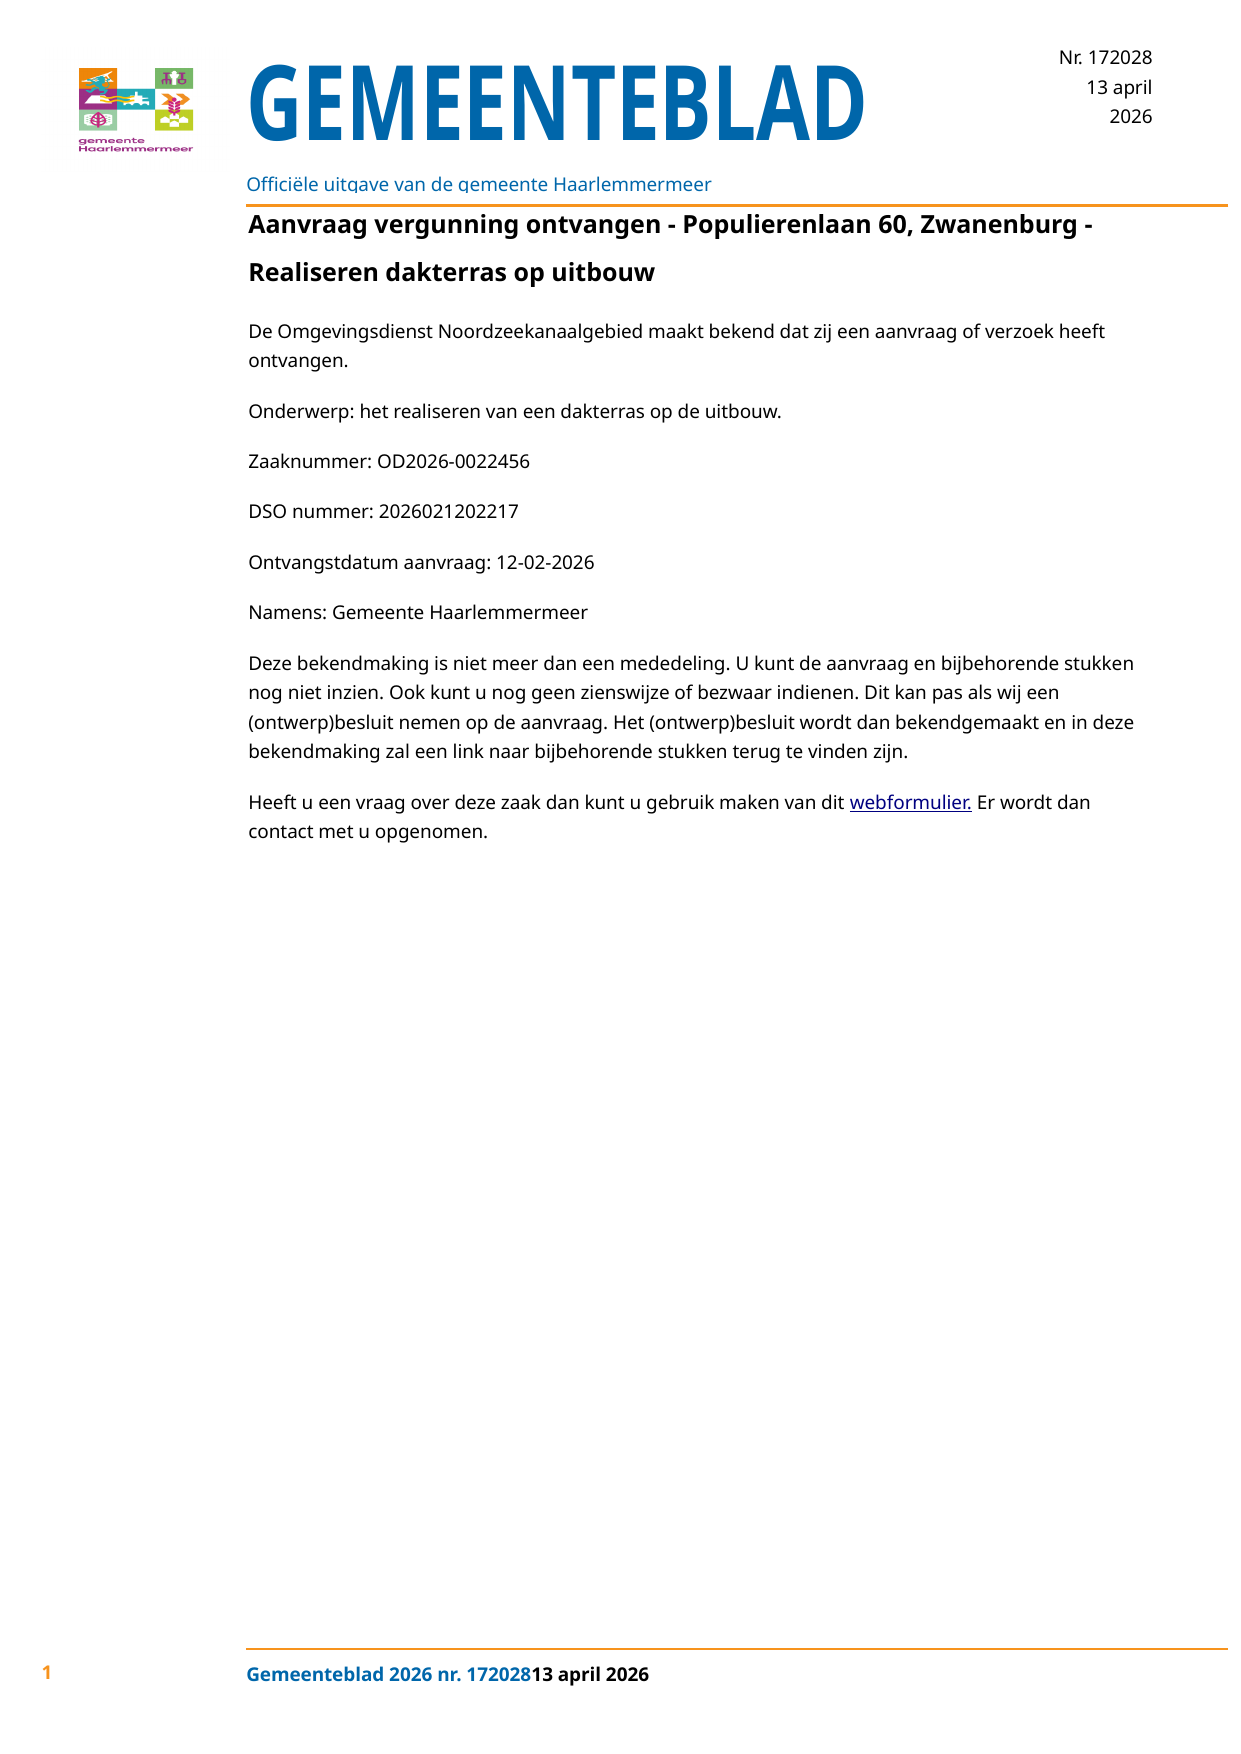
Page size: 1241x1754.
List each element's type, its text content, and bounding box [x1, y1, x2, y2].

text Namens: Gemeente Haarlemmermeer [248, 599, 1152, 625]
text Deze bekendmaking is niet meer dan een mededeling. U kunt de aanvraag en bijbehorende stukken nog niet inzien. Ook kunt u nog geen zienswijze of bezwaar indienen. Dit kan pas als wij een (ontwerp)besluit nemen op de aanvraag. Het (ontwerp)besluit wordt dan bekendgemaakt en in deze bekendmaking zal een link naar bijbehorende stukken terug te vinden zijn. [248, 650, 1152, 764]
text Zaaknummer: OD2026-0022456 [248, 448, 1152, 474]
text De Omgevingsdienst Noordzeekanaalgebied maakt bekend dat zij een aanvraag of verzoek heeft ontvangen. [248, 318, 1152, 373]
text DSO nummer: 2026021202217 [248, 499, 1152, 524]
text Ontvangstdatum aanvraag: 12-02-2026 [248, 549, 1152, 575]
text Aanvraag vergunning ontvangen - Populierenlaan 60, Zwanenburg - Realiseren dakterras op uitbouw [248, 207, 1152, 288]
text Heeft u een vraag over deze zaak dan kunt u gebruik maken van dit webformulier. Er wordt dan contact met u opgenomen. [248, 789, 1152, 844]
picture [41, 47, 231, 172]
text Onderwerp: het realiseren van een dakterras op de uitbouw. [248, 398, 1152, 424]
